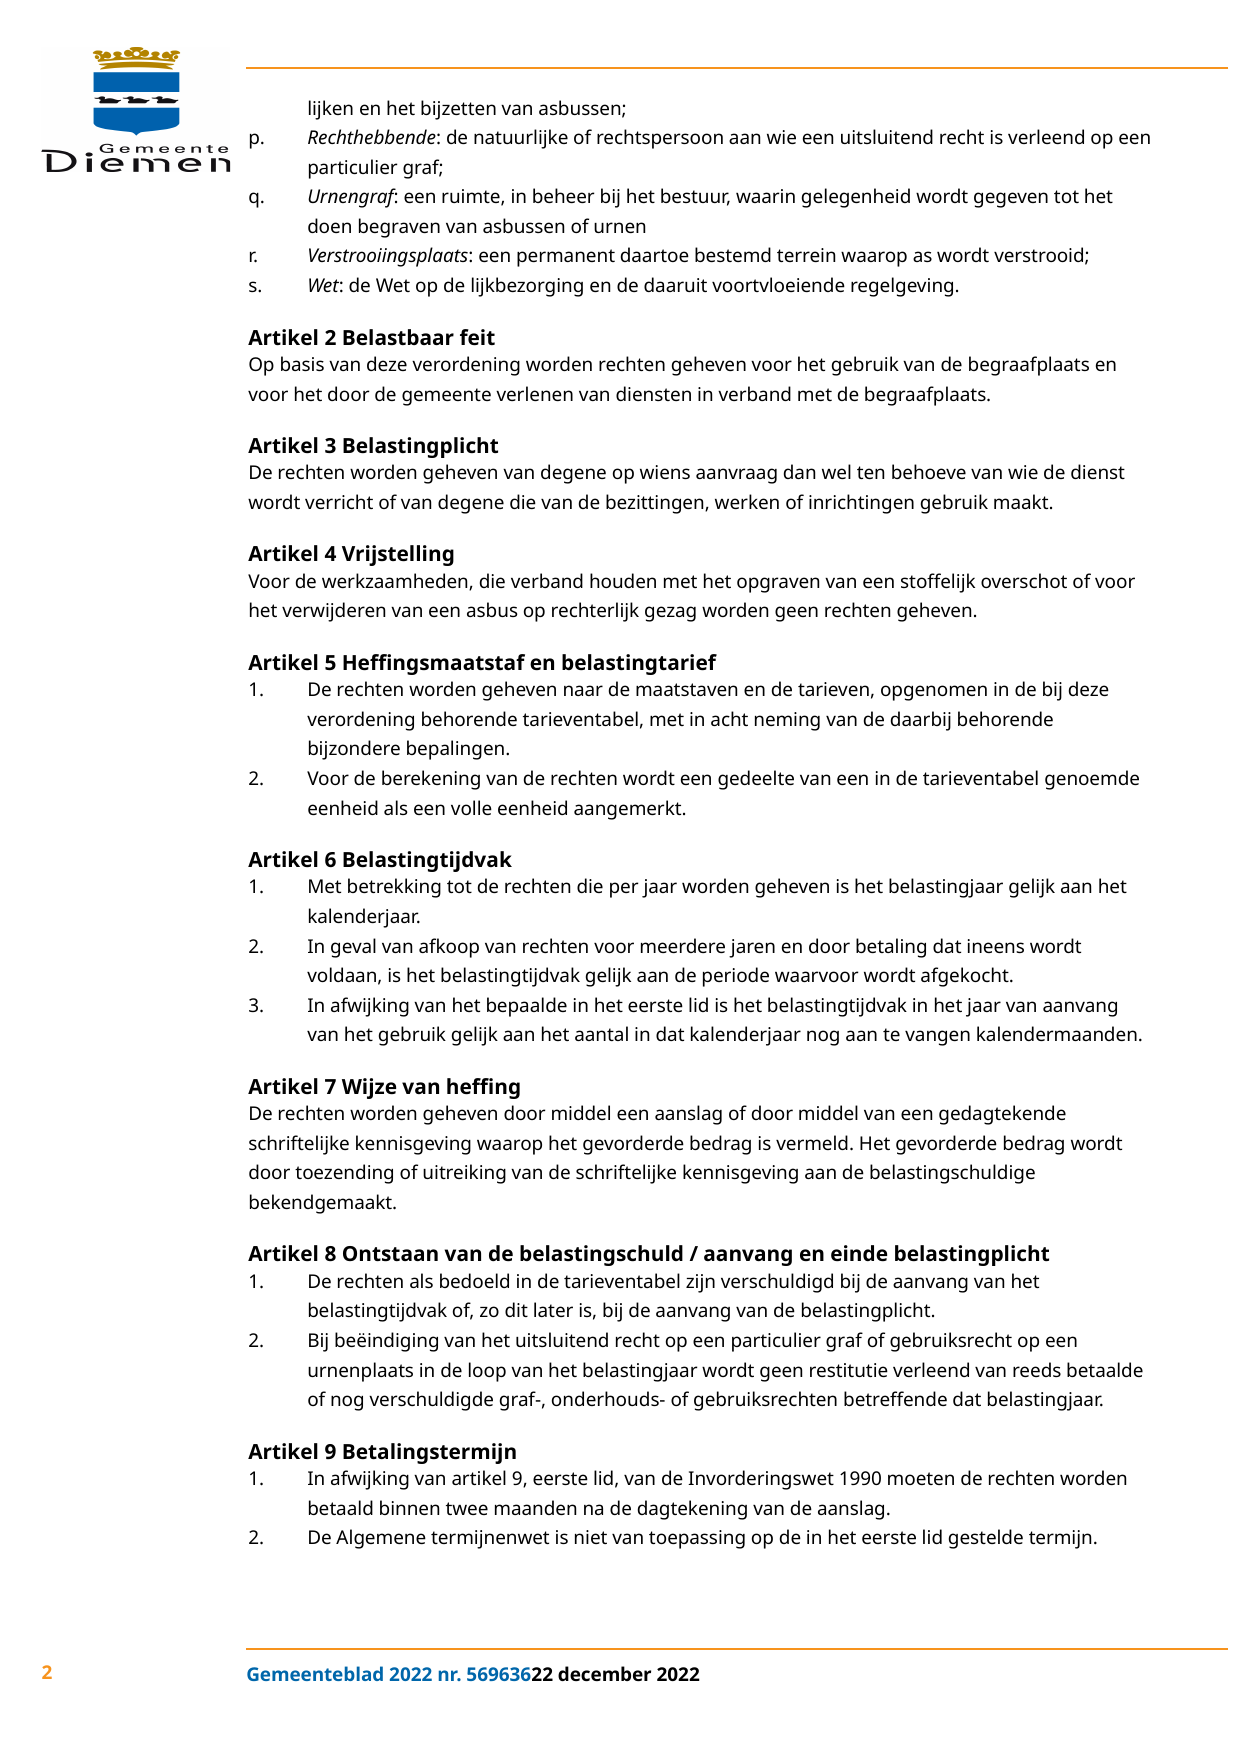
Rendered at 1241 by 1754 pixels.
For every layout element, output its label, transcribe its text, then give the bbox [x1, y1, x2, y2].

list lijken en het bijzetten van asbussen; [248, 95, 1152, 121]
list Urnengraf: een ruimte, in beheer bij het bestuur, waarin gelegenheid wordt gegeven tot het doen begraven van asbussen of urnen [248, 183, 1152, 239]
list De rechten als bedoeld in de tarieventabel zijn verschuldigd bij de aanvang van het belastingtijdvak of, zo dit later is, bij de aanvang van de belastingplicht. [248, 1268, 1152, 1323]
list In afwijking van artikel 9, eerste lid, van de Invorderingswet 1990 moeten de rechten worden betaald binnen twee maanden na de dagtekening van de aanslag. [248, 1465, 1152, 1521]
text De rechten worden geheven door middel een aanslag of door middel van een gedagtekende schriftelijke kennisgeving waarop het gevorderde bedrag is vermeld. Het gevorderde bedrag wordt door toezending of uitreiking van de schriftelijke kennisgeving aan de belastingschuldige bekendgemaakt. [248, 1100, 1152, 1215]
list De rechten worden geheven naar de maatstaven en de tarieven, opgenomen in de bij deze verordening behorende tarieventabel, met in acht neming van de daarbij behorende bijzondere bepalingen. [248, 676, 1152, 761]
list De Algemene termijnenwet is niet van toepassing op de in het eerste lid gestelde termijn. [248, 1524, 1152, 1550]
list Met betrekking tot de rechten die per jaar worden geheven is het belastingjaar gelijk aan het kalenderjaar. [248, 874, 1152, 929]
text De rechten worden geheven van degene op wiens aanvraag dan wel ten behoeve van wie de dienst wordt verricht of van degene die van de bezittingen, werken of inrichtingen gebruik maakt. [248, 459, 1152, 515]
text Artikel 4 Vrijstelling [248, 539, 1152, 568]
text Artikel 8 Ontstaan van de belastingschuld / aanvang en einde belastingplicht [248, 1239, 1152, 1268]
list Rechthebbende: de natuurlijke of rechtspersoon aan wie een uitsluitend recht is verleend op een particulier graf; [248, 124, 1152, 180]
list Bij beëindiging van het uitsluitend recht op een particulier graf of gebruiksrecht op een urnenplaats in de loop van het belastingjaar wordt geen restitutie verleend van reeds betaalde of nog verschuldigde graf-, onderhouds- of gebruiksrechten betreffende dat belastingjaar. [248, 1327, 1152, 1412]
text Artikel 9 Betalingstermijn [248, 1437, 1152, 1465]
text Artikel 5 Heffingsmaatstaf en belastingtarief [248, 648, 1152, 676]
text Artikel 3 Belastingplicht [248, 431, 1152, 459]
text Voor de werkzaamheden, die verband houden met het opgraven van een stoffelijk overschot of voor het verwijderen van een asbus op rechterlijk gezag worden geen rechten geheven. [248, 568, 1152, 623]
list Wet: de Wet op de lijkbezorging en de daaruit voortvloeiende regelgeving. [248, 272, 1152, 298]
text Artikel 2 Belastbaar feit [248, 323, 1152, 351]
list In afwijking van het bepaalde in het eerste lid is het belastingtijdvak in het jaar van aanvang van het gebruik gelijk aan het aantal in dat kalenderjaar nog aan te vangen kalendermaanden. [248, 992, 1152, 1047]
list Voor de berekening van de rechten wordt een gedeelte van een in de tarieventabel genoemde eenheid als een volle eenheid aangemerkt. [248, 765, 1152, 821]
text Artikel 7 Wijze van heffing [248, 1072, 1152, 1100]
text Op basis van deze verordening worden rechten geheven voor het gebruik van de begraafplaats en voor het door de gemeente verlenen van diensten in verband met de begraafplaats. [248, 351, 1152, 406]
list In geval van afkoop van rechten voor meerdere jaren en door betaling dat ineens wordt voldaan, is het belastingtijdvak gelijk aan de periode waarvoor wordt afgekocht. [248, 933, 1152, 988]
picture [41, 47, 231, 172]
text Artikel 6 Belastingtijdvak [248, 845, 1152, 874]
list Verstrooiingsplaats: een permanent daartoe bestemd terrein waarop as wordt verstrooid; [248, 243, 1152, 268]
